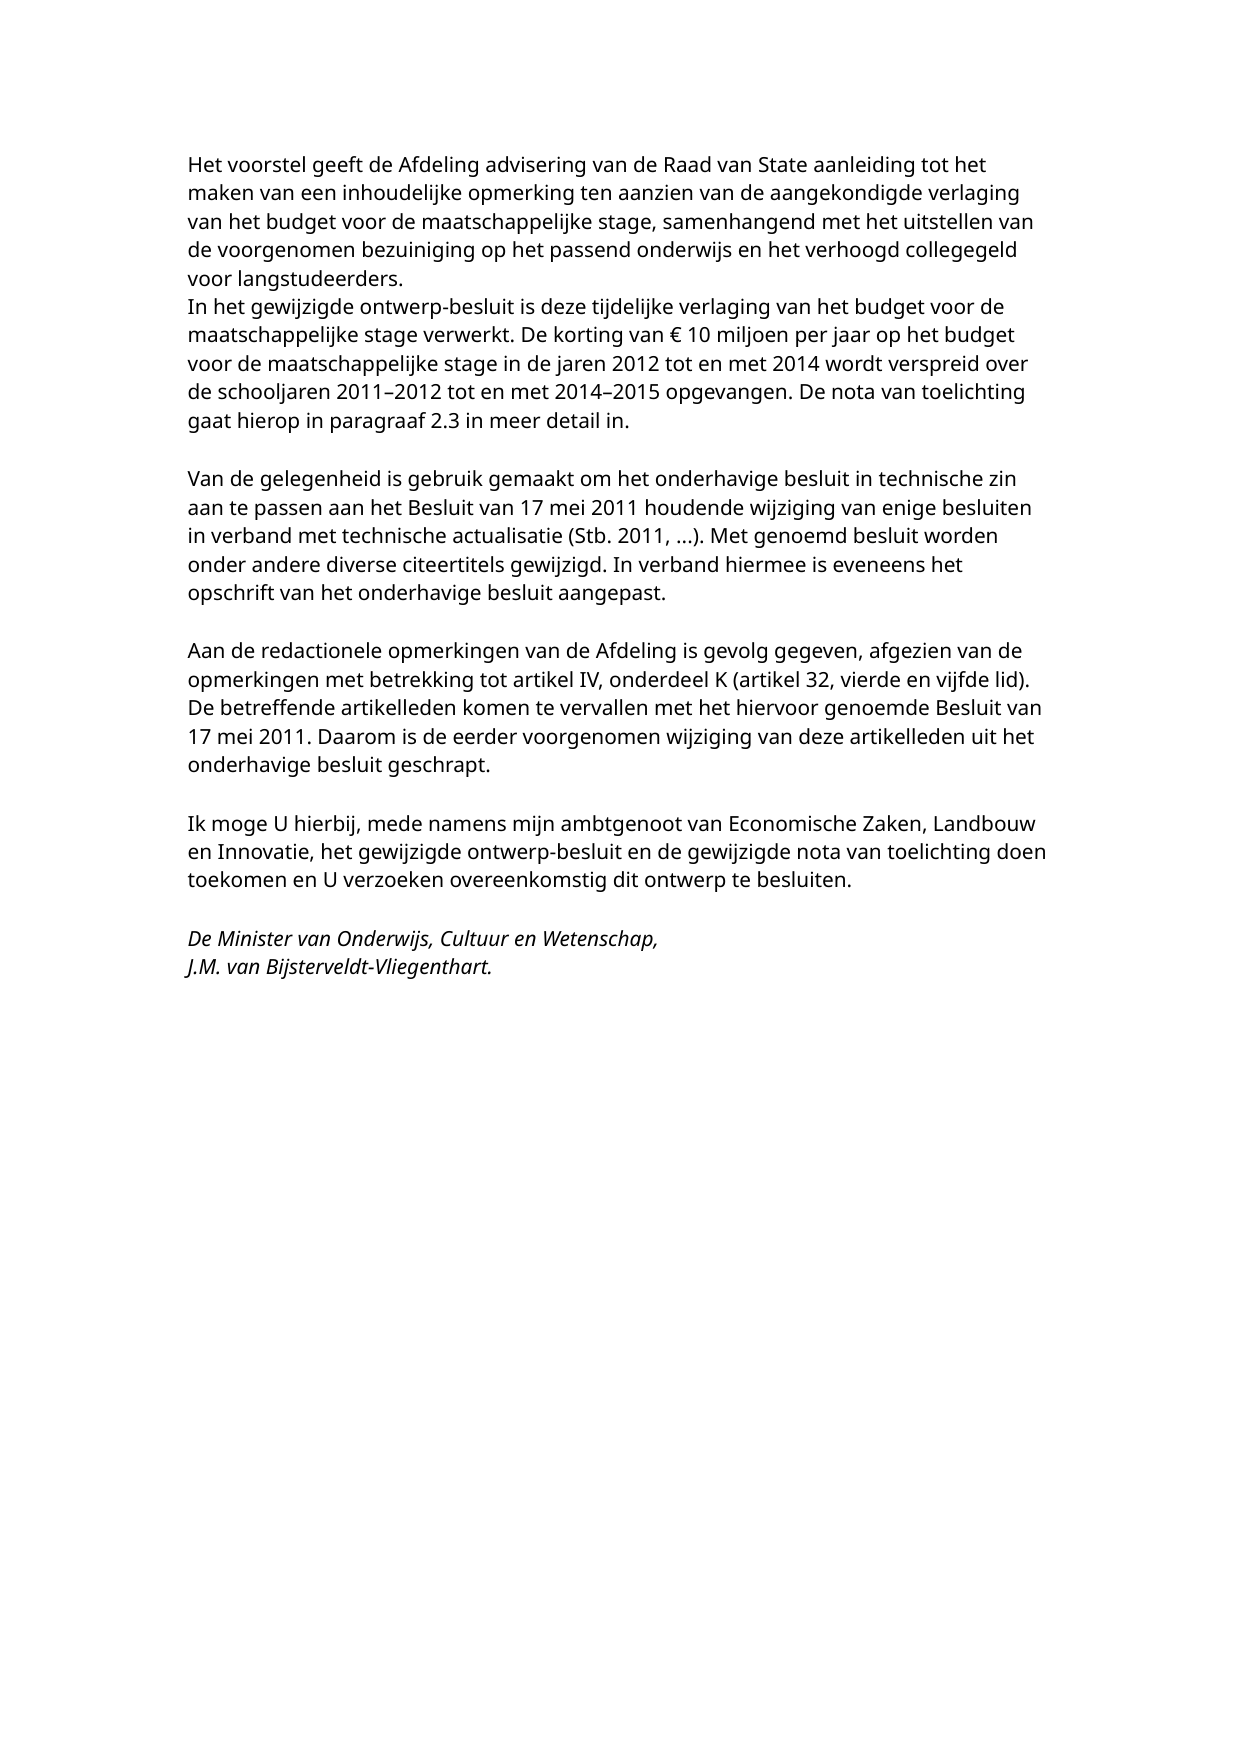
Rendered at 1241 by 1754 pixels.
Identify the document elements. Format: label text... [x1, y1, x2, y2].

text In het gewijzigde ontwerp-besluit is deze tijdelijke verlaging van het budget voor de maatschappelijke stage verwerkt. De korting van € 10 miljoen per jaar op het budget voor de maatschappelijke stage in de jaren 2012 tot en met 2014 wordt verspreid over de schooljaren 2011–2012 tot en met 2014–2015 opgevangen. De nota van toelichting gaat hierop in paragraaf 2.3 in meer detail in. [187, 292, 1053, 434]
text Ik moge U hierbij, mede namens mijn ambtgenoot van Economische Zaken, Landbouw en Innovatie, het gewijzigde ontwerp-besluit en de gewijzigde nota van toelichting doen toekomen en U verzoeken overeenkomstig dit ontwerp te besluiten. [187, 809, 1053, 894]
text Van de gelegenheid is gebruik gemaakt om het onderhavige besluit in technische zin aan te passen aan het Besluit van 17 mei 2011 houdende wijziging van enige besluiten in verband met technische actualisatie (Stb. 2011, ...). Met genoemd besluit worden onder andere diverse citeertitels gewijzigd. In verband hiermee is eveneens het opschrift van het onderhavige besluit aangepast. [187, 464, 1053, 607]
text J.M. van Bijsterveldt-Vliegenthart. [187, 952, 1053, 981]
text Het voorstel geeft de Afdeling advisering van de Raad van State aanleiding tot het maken van een inhoudelijke opmerking ten aanzien van de aangekondigde verlaging van het budget voor de maatschappelijke stage, samenhangend met het uitstellen van de voorgenomen bezuiniging op het passend onderwijs en het verhoogd collegegeld voor langstudeerders. [187, 150, 1053, 292]
text De Minister van Onderwijs, Cultuur en Wetenschap, [187, 924, 1053, 952]
text Aan de redactionele opmerkingen van de Afdeling is gevolg gegeven, afgezien van de opmerkingen met betrekking tot artikel IV, onderdeel K (artikel 32, vierde en vijfde lid). De betreffende artikelleden komen te vervallen met het hiervoor genoemde Besluit van 17 mei 2011. Daarom is de eerder voorgenomen wijziging van deze artikelleden uit het onderhavige besluit geschrapt. [187, 637, 1053, 779]
